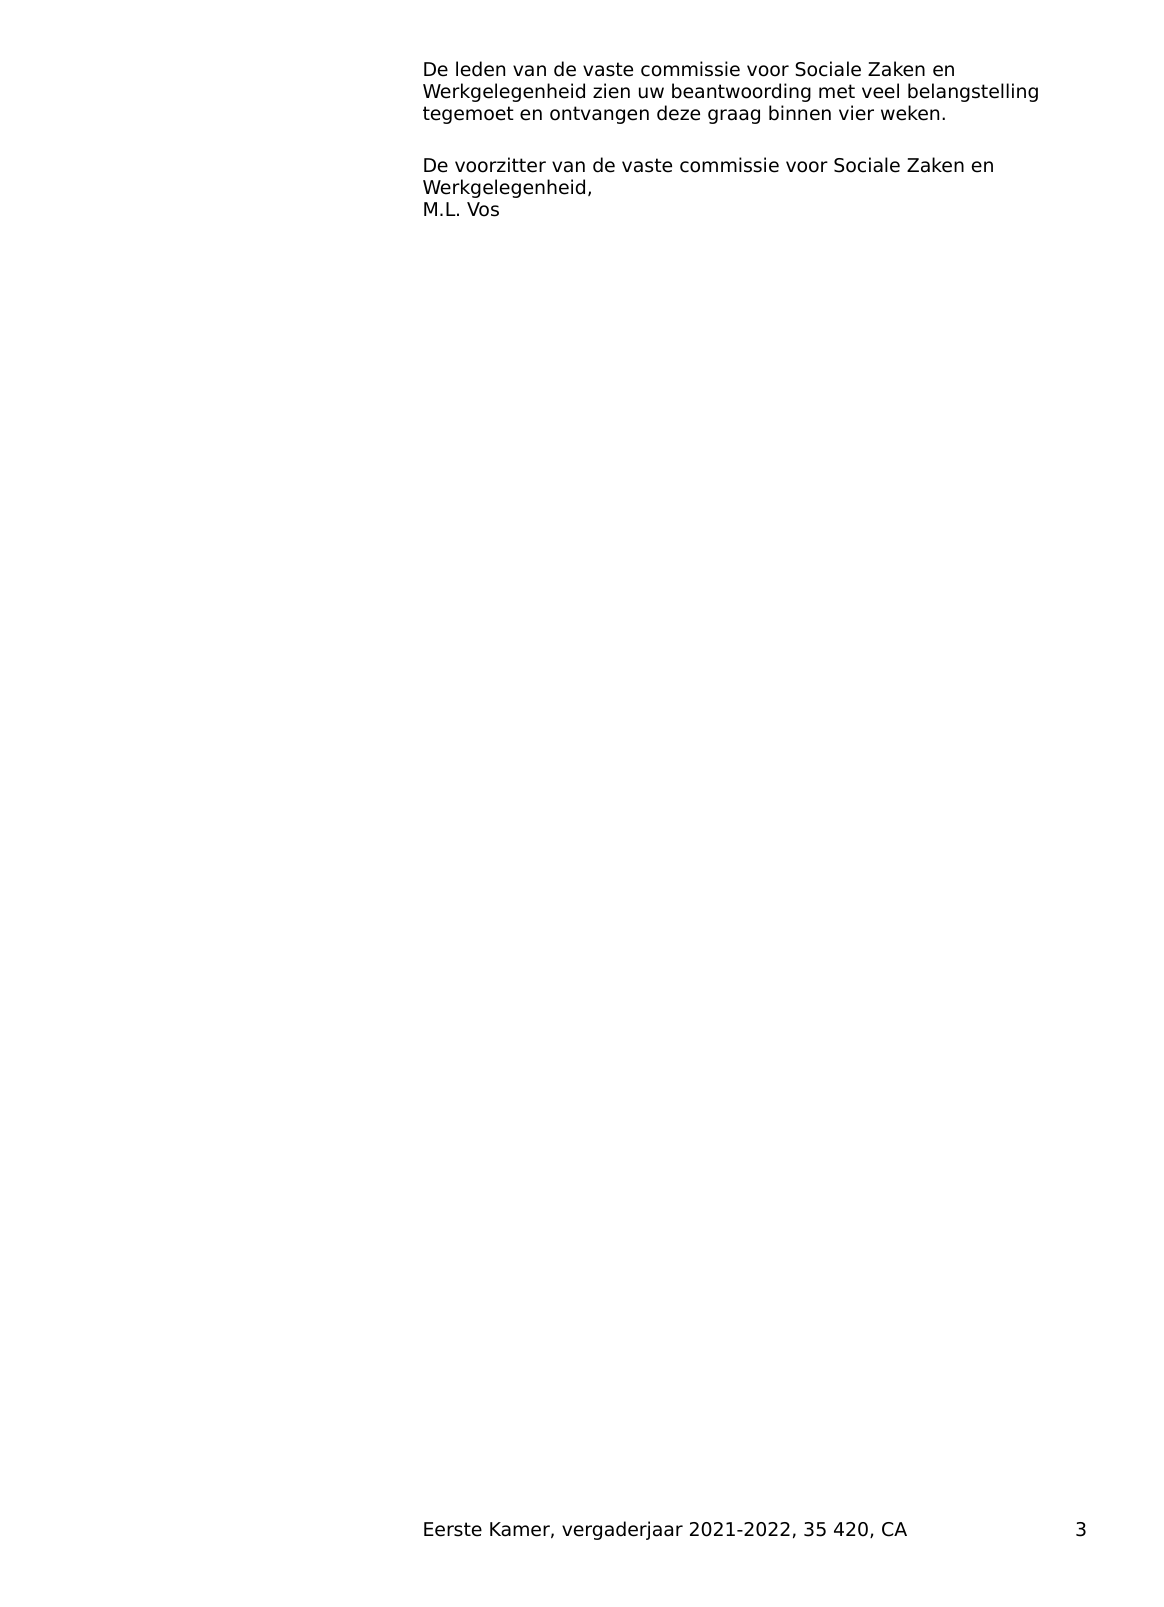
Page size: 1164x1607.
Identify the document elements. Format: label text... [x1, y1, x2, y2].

text De voorzitter van de vaste commissie voor Sociale Zaken en Werkgelegenheid, M.L. Vos [422, 155, 1087, 221]
text De leden van de vaste commissie voor Sociale Zaken en Werkgelegenheid zien uw beantwoording met veel belangstelling tegemoet en ontvangen deze graag binnen vier weken. [422, 59, 1087, 125]
